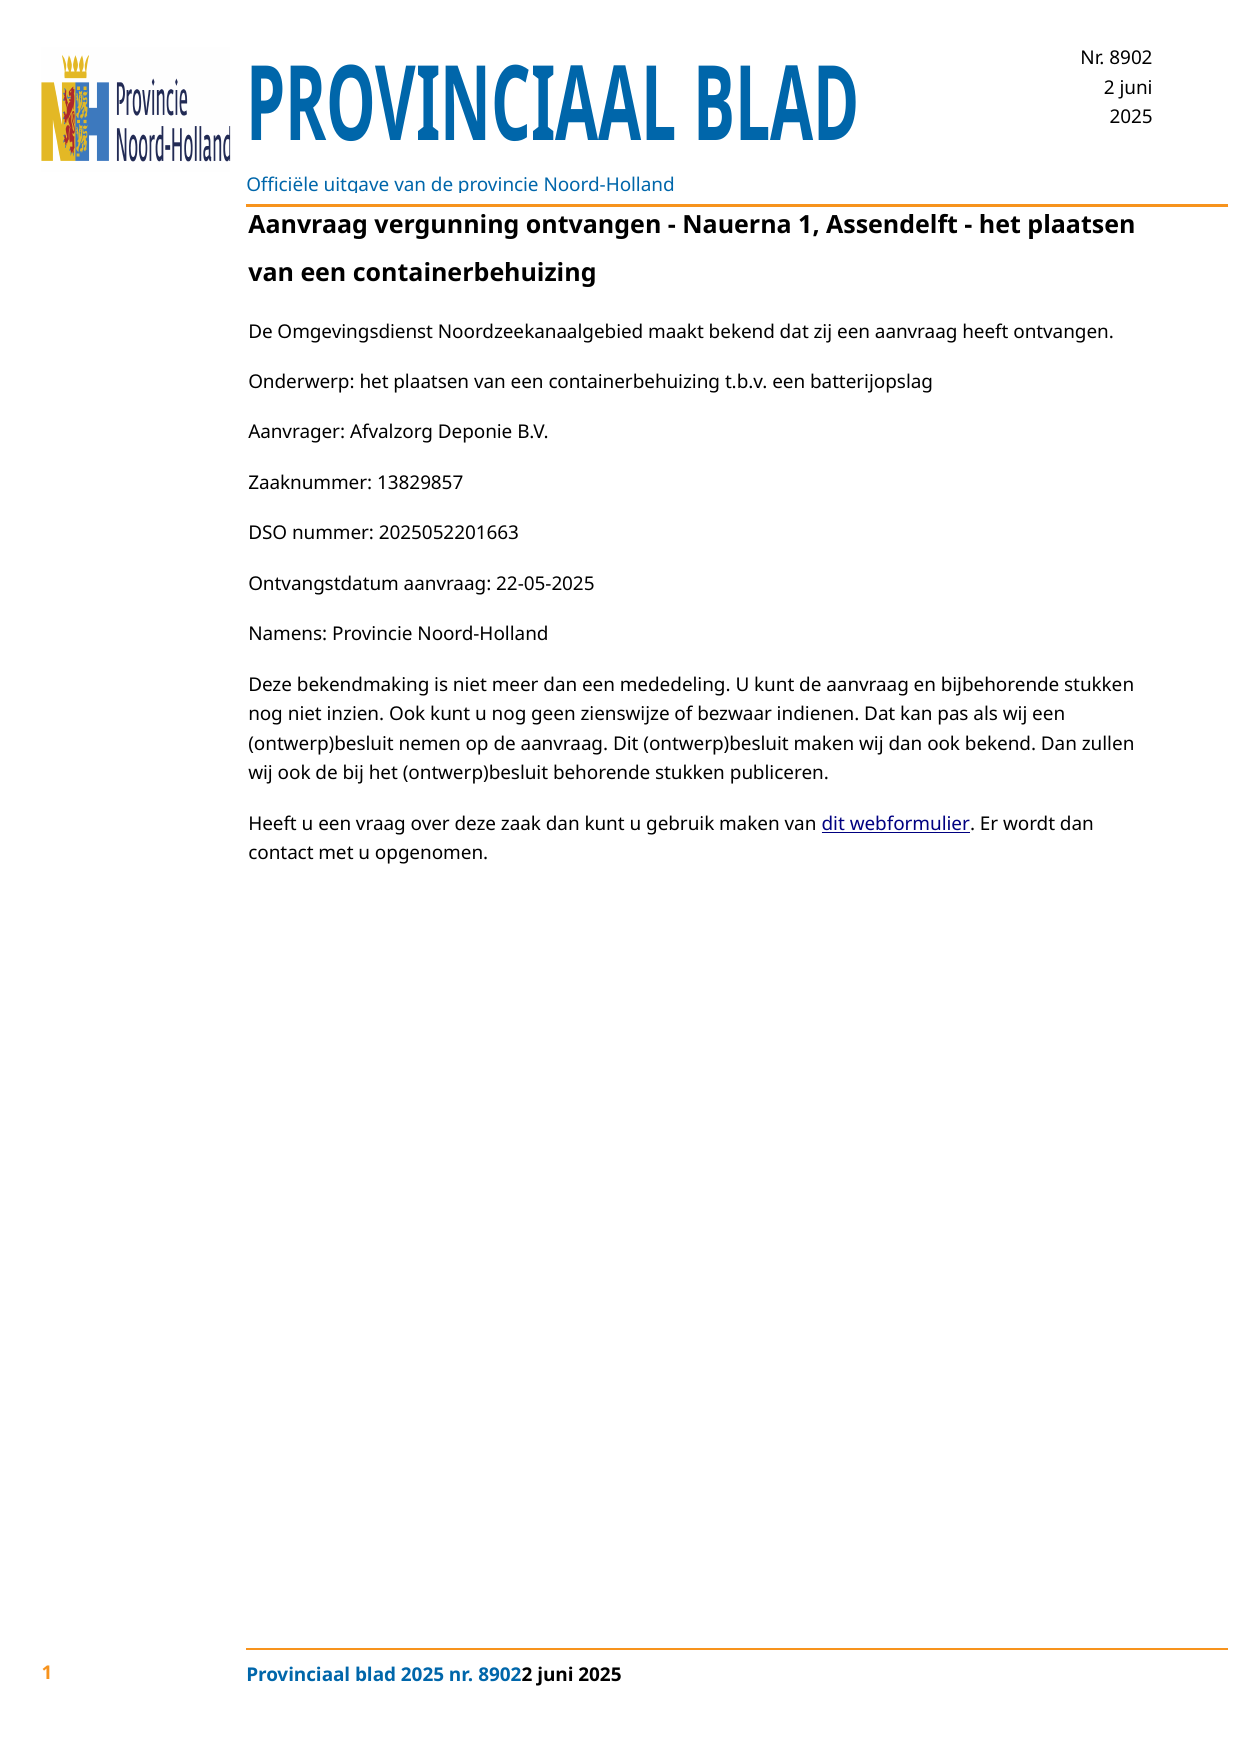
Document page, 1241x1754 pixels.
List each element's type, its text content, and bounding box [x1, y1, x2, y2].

text Heeft u een vraag over deze zaak dan kunt u gebruik maken van dit webformulier. Er wordt dan contact met u opgenomen. [248, 810, 1152, 865]
text Namens: Provincie Noord-Holland [248, 620, 1152, 646]
text Zaaknummer: 13829857 [248, 469, 1152, 495]
text Aanvraag vergunning ontvangen - Nauerna 1, Assendelft - het plaatsen van een containerbehuizing [248, 207, 1152, 288]
text De Omgevingsdienst Noordzeekanaalgebied maakt bekend dat zij een aanvraag heeft ontvangen. [248, 318, 1152, 344]
text Ontvangstdatum aanvraag: 22-05-2025 [248, 570, 1152, 596]
text Deze bekendmaking is niet meer dan een mededeling. U kunt de aanvraag en bijbehorende stukken nog niet inzien. Ook kunt u nog geen zienswijze of bezwaar indienen. Dat kan pas als wij een (ontwerp)besluit nemen op de aanvraag. Dit (ontwerp)besluit maken wij dan ook bekend. Dan zullen wij ook de bij het (ontwerp)besluit behorende stukken publiceren. [248, 671, 1152, 785]
text Onderwerp: het plaatsen van een containerbehuizing t.b.v. een batterijopslag [248, 368, 1152, 394]
picture [41, 47, 231, 172]
text DSO nummer: 2025052201663 [248, 519, 1152, 545]
text Aanvrager: Afvalzorg Deponie B.V. [248, 419, 1152, 444]
